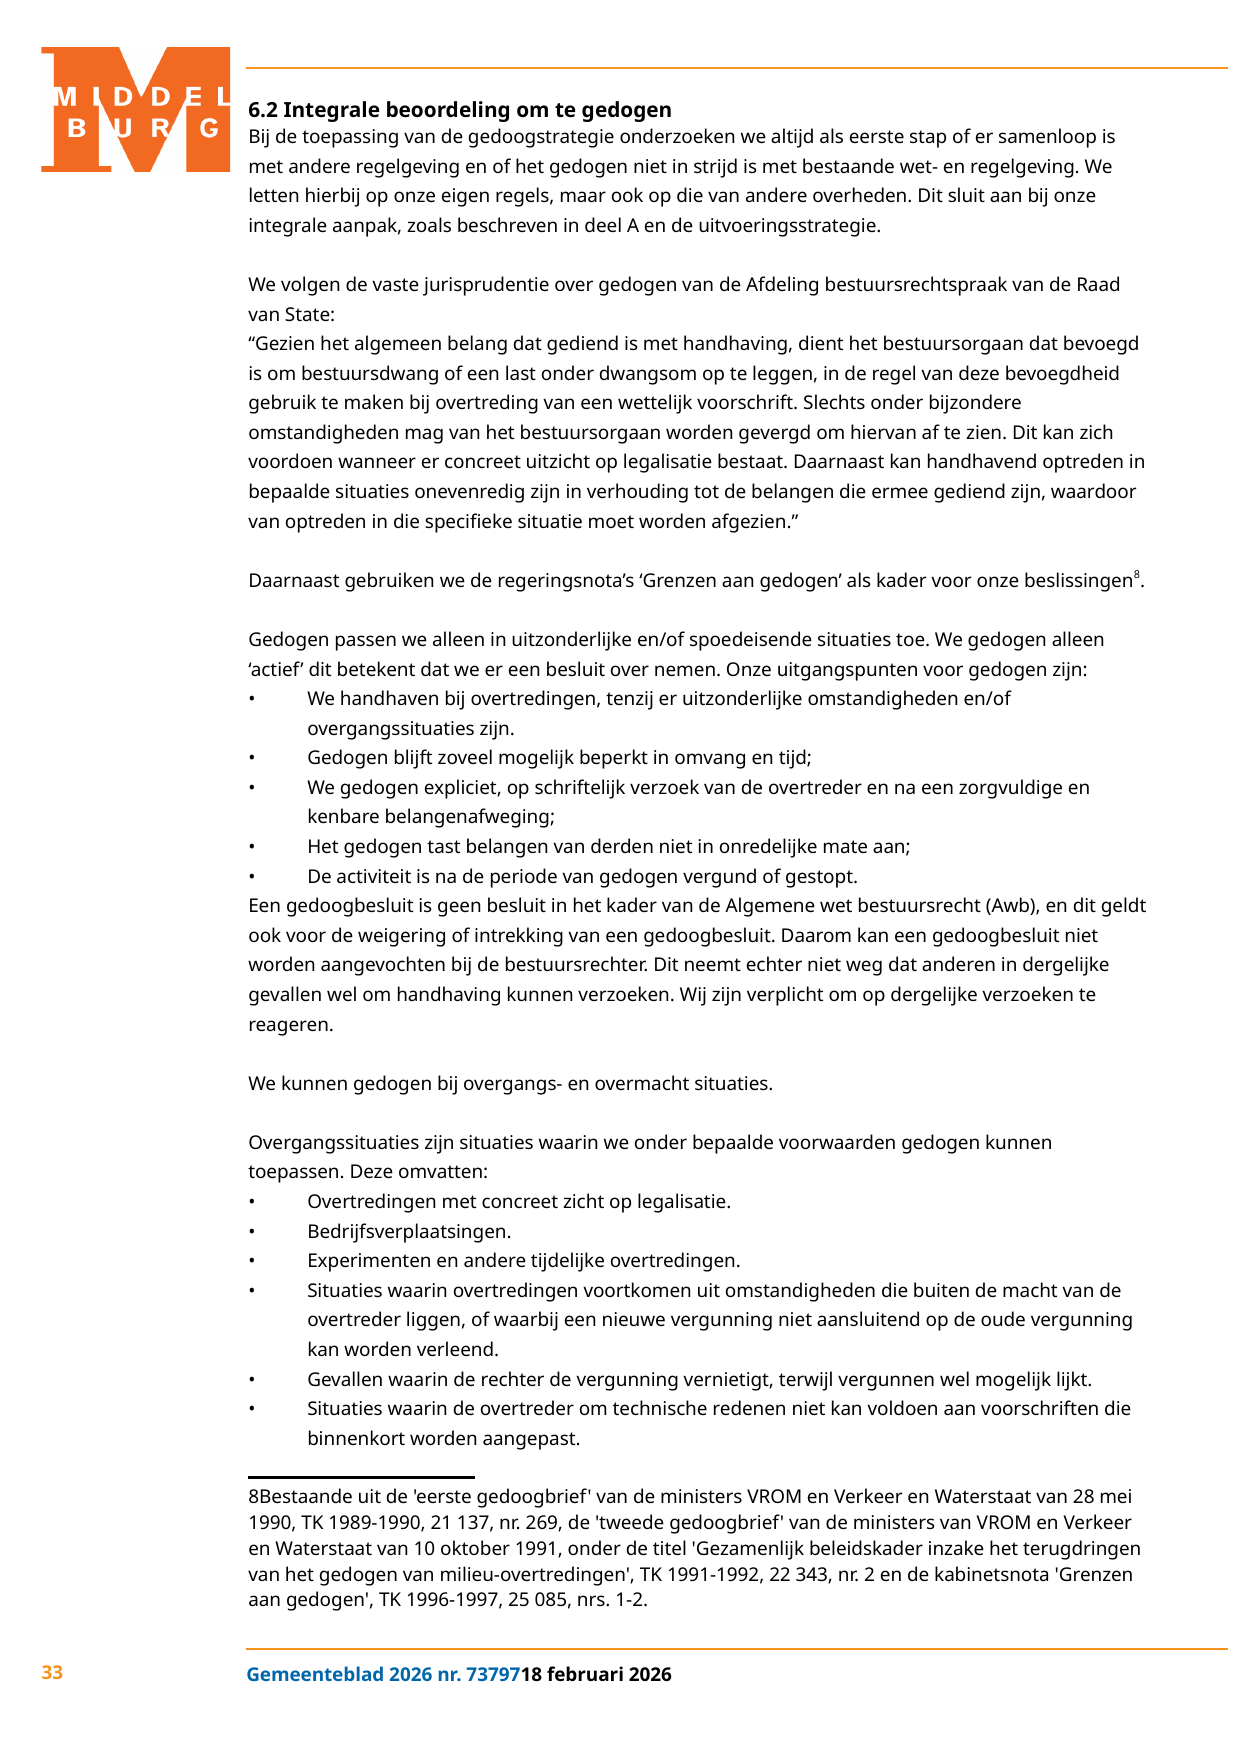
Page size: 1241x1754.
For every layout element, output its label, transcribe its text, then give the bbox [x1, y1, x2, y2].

text Bij de toepassing van de gedoogstrategie onderzoeken we altijd als eerste stap of er samenloop is met andere regelgeving en of het gedogen niet in strijd is met bestaande wet- en regelgeving. We letten hierbij op onze eigen regels, maar ook op die van andere overheden. Dit sluit aan bij onze integrale aanpak, zoals beschreven in deel A en de uitvoeringsstrategie. [248, 123, 1152, 238]
text Daarnaast gebruiken we de regeringsnota’s ‘Grenzen aan gedogen’ als kader voor onze beslissingen. [248, 567, 1152, 593]
picture [41, 47, 231, 172]
text Een gedoogbesluit is geen besluit in het kader van de Algemene wet bestuursrecht (Awb), en dit geldt ook voor de weigering of intrekking van een gedoogbesluit. Daarom kan een gedoogbesluit niet worden aangevochten bij de bestuursrechter. Dit neemt echter niet weg dat anderen in dergelijke gevallen wel om handhaving kunnen verzoeken. Wij zijn verplicht om op dergelijke verzoeken te reageren. [248, 892, 1152, 1036]
text We kunnen gedogen bij overgangs- en overmacht situaties. [248, 1070, 1152, 1096]
list We gedogen expliciet, op schriftelijk verzoek van de overtreder en na een zorgvuldige en kenbare belangenafweging; [248, 774, 1152, 829]
text “Gezien het algemeen belang dat gediend is met handhaving, dient het bestuursorgaan dat bevoegd is om bestuursdwang of een last onder dwangsom op te leggen, in de regel van deze bevoegdheid gebruik te maken bij overtreding van een wettelijk voorschrift. Slechts onder bijzondere omstandigheden mag van het bestuursorgaan worden gevergd om hiervan af te zien. Dit kan zich voordoen wanneer er concreet uitzicht op legalisatie bestaat. Daarnaast kan handhavend optreden in bepaalde situaties onevenredig zijn in verhouding tot de belangen die ermee gediend zijn, waardoor van optreden in die specifieke situatie moet worden afgezien.” [248, 330, 1152, 533]
list Gedogen blijft zoveel mogelijk beperkt in omvang en tijd; [248, 744, 1152, 770]
list Situaties waarin overtredingen voortkomen uit omstandigheden die buiten de macht van de overtreder liggen, of waarbij een nieuwe vergunning niet aansluitend op de oude vergunning kan worden verleend. [248, 1277, 1152, 1362]
list Bedrijfsverplaatsingen. [248, 1218, 1152, 1243]
list Situaties waarin de overtreder om technische redenen niet kan voldoen aan voorschriften die binnenkort worden aangepast. [248, 1395, 1152, 1451]
list Overtredingen met concreet zicht op legalisatie. [248, 1188, 1152, 1214]
text 6.2 Integrale beoordeling om te gedogen [248, 95, 1152, 123]
text We volgen de vaste jurisprudentie over gedogen van de Afdeling bestuursrechtspraak van de Raad van State: [248, 271, 1152, 326]
list Experimenten en andere tijdelijke overtredingen. [248, 1247, 1152, 1273]
text Overgangssituaties zijn situaties waarin we onder bepaalde voorwaarden gedogen kunnen toepassen. Deze omvatten: [248, 1129, 1152, 1184]
list Gevallen waarin de rechter de vergunning vernietigt, terwijl vergunnen wel mogelijk lijkt. [248, 1366, 1152, 1391]
list De activiteit is na de periode van gedogen vergund of gestopt. [248, 863, 1152, 888]
list Het gedogen tast belangen van derden niet in onredelijke mate aan; [248, 833, 1152, 859]
list We handhaven bij overtredingen, tenzij er uitzonderlijke omstandigheden en/of overgangssituaties zijn. [248, 685, 1152, 741]
text Gedogen passen we alleen in uitzonderlijke en/of spoedeisende situaties toe. We gedogen alleen ‘actief’ dit betekent dat we er een besluit over nemen. Onze uitgangspunten voor gedogen zijn: [248, 626, 1152, 681]
text Bestaande uit de 'eerste gedoogbrief' van de ministers VROM en Verkeer en Waterstaat van 28 mei 1990, TK 1989-1990, 21 137, nr. 269, de 'tweede gedoogbrief' van de ministers van VROM en Verkeer en Waterstaat van 10 oktober 1991, onder de titel 'Gezamenlijk beleidskader inzake het terugdringen van het gedogen van milieu-overtredingen', TK 1991-1992, 22 343, nr. 2 en de kabinetsnota 'Grenzen aan gedogen', TK 1996-1997, 25 085, nrs. 1-2. [248, 1483, 1152, 1612]
